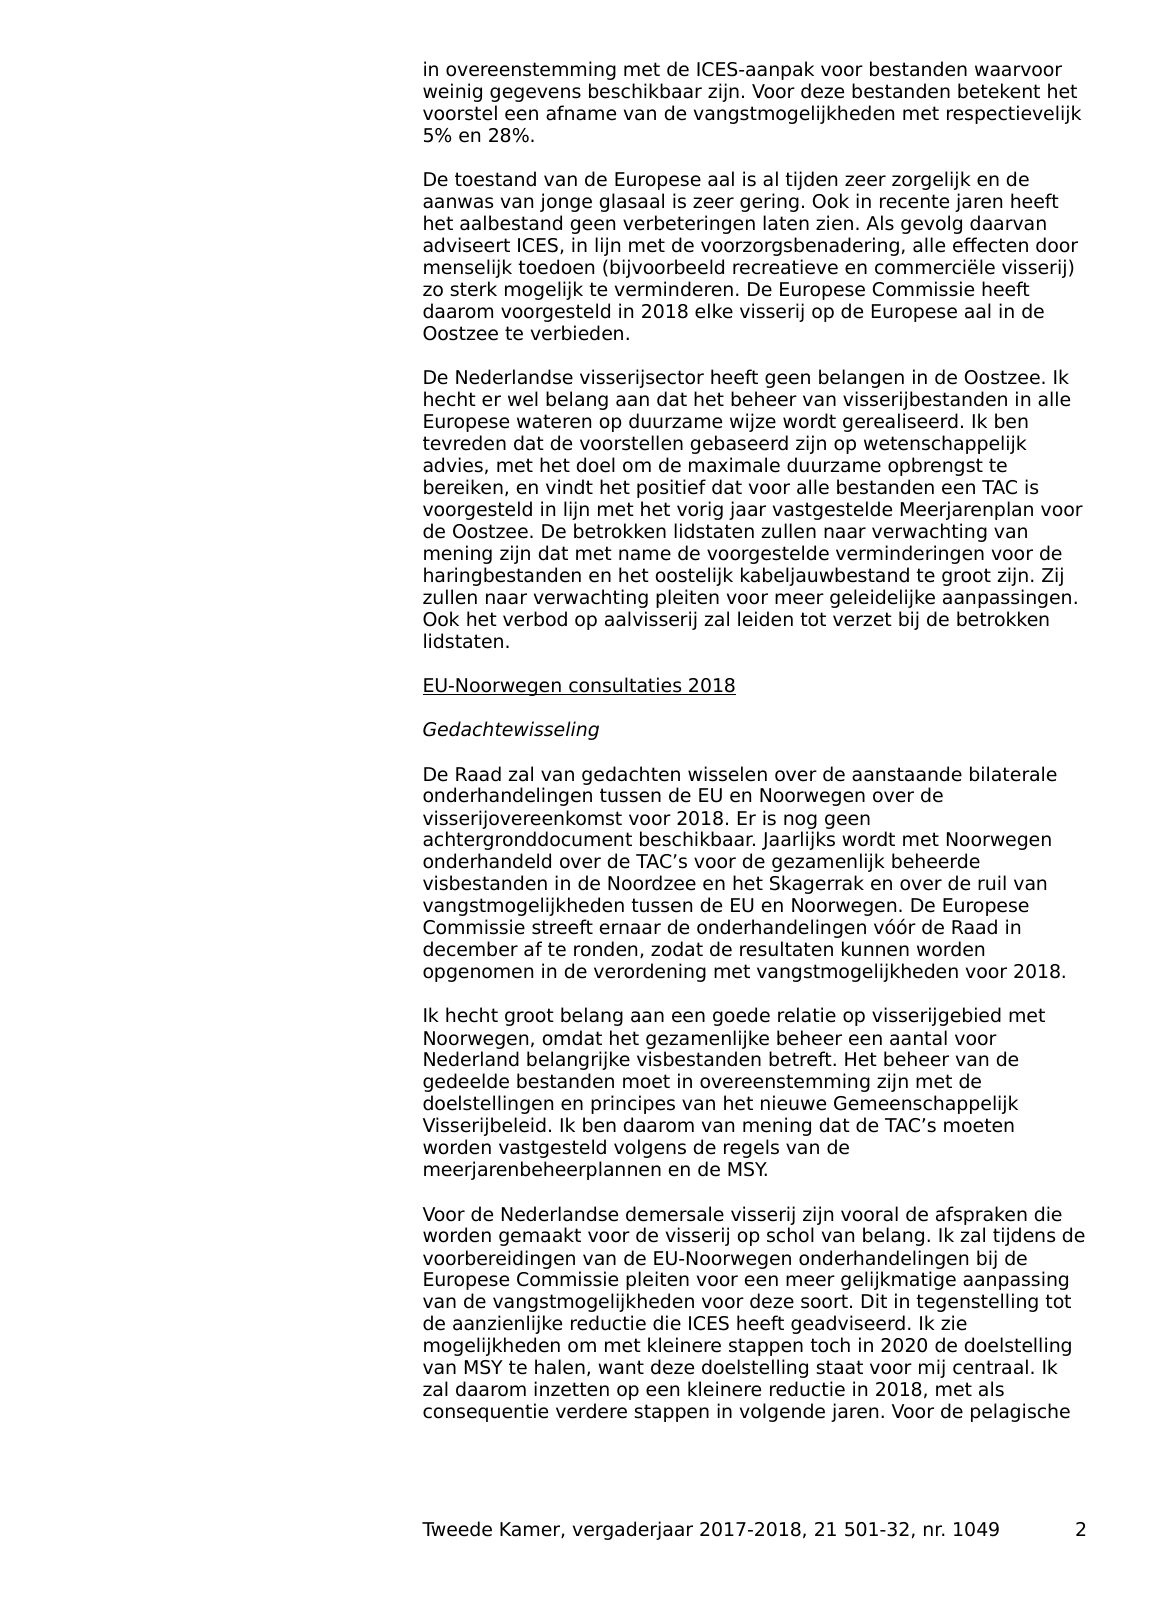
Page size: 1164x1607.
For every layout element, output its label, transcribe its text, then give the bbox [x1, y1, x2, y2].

text De toestand van de Europese aal is al tijden zeer zorgelijk en de aanwas van jonge glasaal is zeer gering. Ook in recente jaren heeft het aalbestand geen verbeteringen laten zien. Als gevolg daarvan adviseert ICES, in lijn met de voorzorgsbenadering, alle effecten door menselijk toedoen (bijvoorbeeld recreatieve en commerciële visserij) zo sterk mogelijk te verminderen. De Europese Commissie heeft daarom voorgesteld in 2018 elke visserij op de Europese aal in de Oostzee te verbieden. [422, 169, 1087, 345]
text De Nederlandse visserijsector heeft geen belangen in de Oostzee. Ik hecht er wel belang aan dat het beheer van visserijbestanden in alle Europese wateren op duurzame wijze wordt gerealiseerd. Ik ben tevreden dat de voorstellen gebaseerd zijn op wetenschappelijk advies, met het doel om de maximale duurzame opbrengst te bereiken, en vindt het positief dat voor alle bestanden een TAC is voorgesteld in lijn met het vorig jaar vastgestelde Meerjarenplan voor de Oostzee. De betrokken lidstaten zullen naar verwachting van mening zijn dat met name de voorgestelde verminderingen voor de haringbestanden en het oostelijk kabeljauwbestand te groot zijn. Zij zullen naar verwachting pleiten voor meer geleidelijke aanpassingen. Ook het verbod op aalvisserij zal leiden tot verzet bij de betrokken lidstaten. [422, 367, 1087, 653]
text in overeenstemming met de ICES-aanpak voor bestanden waarvoor weinig gegevens beschikbaar zijn. Voor deze bestanden betekent het voorstel een afname van de vangstmogelijkheden met respectievelijk 5% en 28%. [422, 59, 1087, 147]
text De Raad zal van gedachten wisselen over de aanstaande bilaterale onderhandelingen tussen de EU en Noorwegen over de visserijovereenkomst voor 2018. Er is nog geen achtergronddocument beschikbaar. Jaarlijks wordt met Noorwegen onderhandeld over de TAC’s voor de gezamenlijk beheerde visbestanden in de Noordzee en het Skagerrak en over de ruil van vangstmogelijkheden tussen de EU en Noorwegen. De Europese Commissie streeft ernaar de onderhandelingen vóór de Raad in december af te ronden, zodat de resultaten kunnen worden opgenomen in de verordening met vangstmogelijkheden voor 2018. [422, 763, 1087, 983]
subtitle Gedachtewisseling [422, 719, 1087, 741]
subtitle EU-Noorwegen consultaties 2018 [422, 675, 1087, 697]
text Ik hecht groot belang aan een goede relatie op visserijgebied met Noorwegen, omdat het gezamenlijke beheer een aantal voor Nederland belangrijke visbestanden betreft. Het beheer van de gedeelde bestanden moet in overeenstemming zijn met de doelstellingen en principes van het nieuwe Gemeenschappelijk Visserijbeleid. Ik ben daarom van mening dat de TAC’s moeten worden vastgesteld volgens de regels van de meerjarenbeheerplannen en de MSY. [422, 1005, 1087, 1181]
text Voor de Nederlandse demersale visserij zijn vooral de afspraken die worden gemaakt voor de visserij op schol van belang. Ik zal tijdens de voorbereidingen van de EU-Noorwegen onderhandelingen bij de Europese Commissie pleiten voor een meer gelijkmatige aanpassing van de vangstmogelijkheden voor deze soort. Dit in tegenstelling tot de aanzienlijke reductie die ICES heeft geadviseerd. Ik zie mogelijkheden om met kleinere stappen toch in 2020 de doelstelling van MSY te halen, want deze doelstelling staat voor mij centraal. Ik zal daarom inzetten op een kleinere reductie in 2018, met als consequentie verdere stappen in volgende jaren. Voor de pelagische [422, 1203, 1087, 1423]
